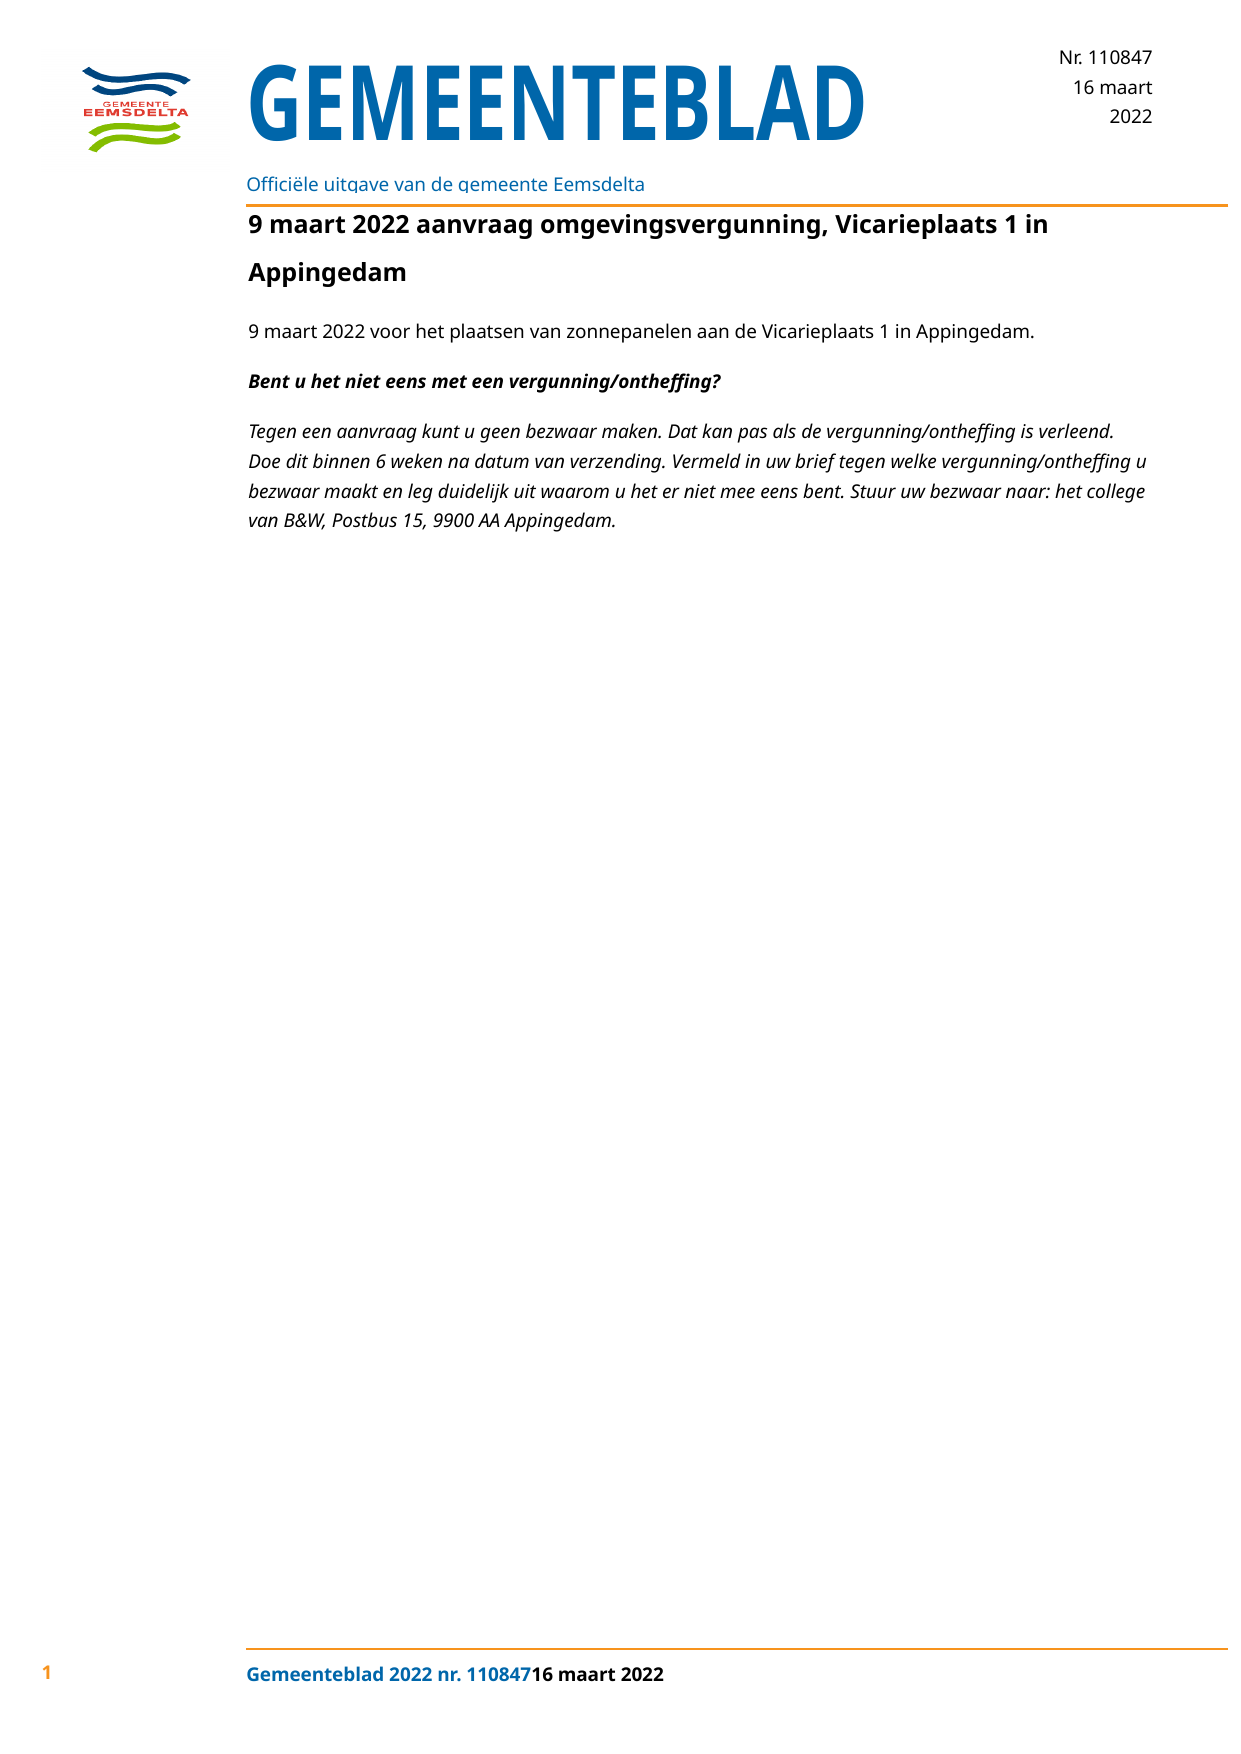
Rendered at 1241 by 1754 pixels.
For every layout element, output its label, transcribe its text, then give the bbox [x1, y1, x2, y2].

text 9 maart 2022 voor het plaatsen van zonnepanelen aan de Vicarieplaats 1 in Appingedam. [248, 318, 1152, 344]
text 9 maart 2022 aanvraag omgevingsvergunning, Vicarieplaats 1 in Appingedam [248, 207, 1152, 288]
text Tegen een aanvraag kunt u geen bezwaar maken. Dat kan pas als de vergunning/ontheffing is verleend. Doe dit binnen 6 weken na datum van verzending. Vermeld in uw brief tegen welke vergunning/ontheffing u bezwaar maakt en leg duidelijk uit waarom u het er niet mee eens bent. Stuur uw bezwaar naar: het college van B&W, Postbus 15, 9900 AA Appingedam. [248, 419, 1152, 533]
picture [41, 47, 231, 172]
text Bent u het niet eens met een vergunning/ontheffing? [248, 368, 1152, 394]
